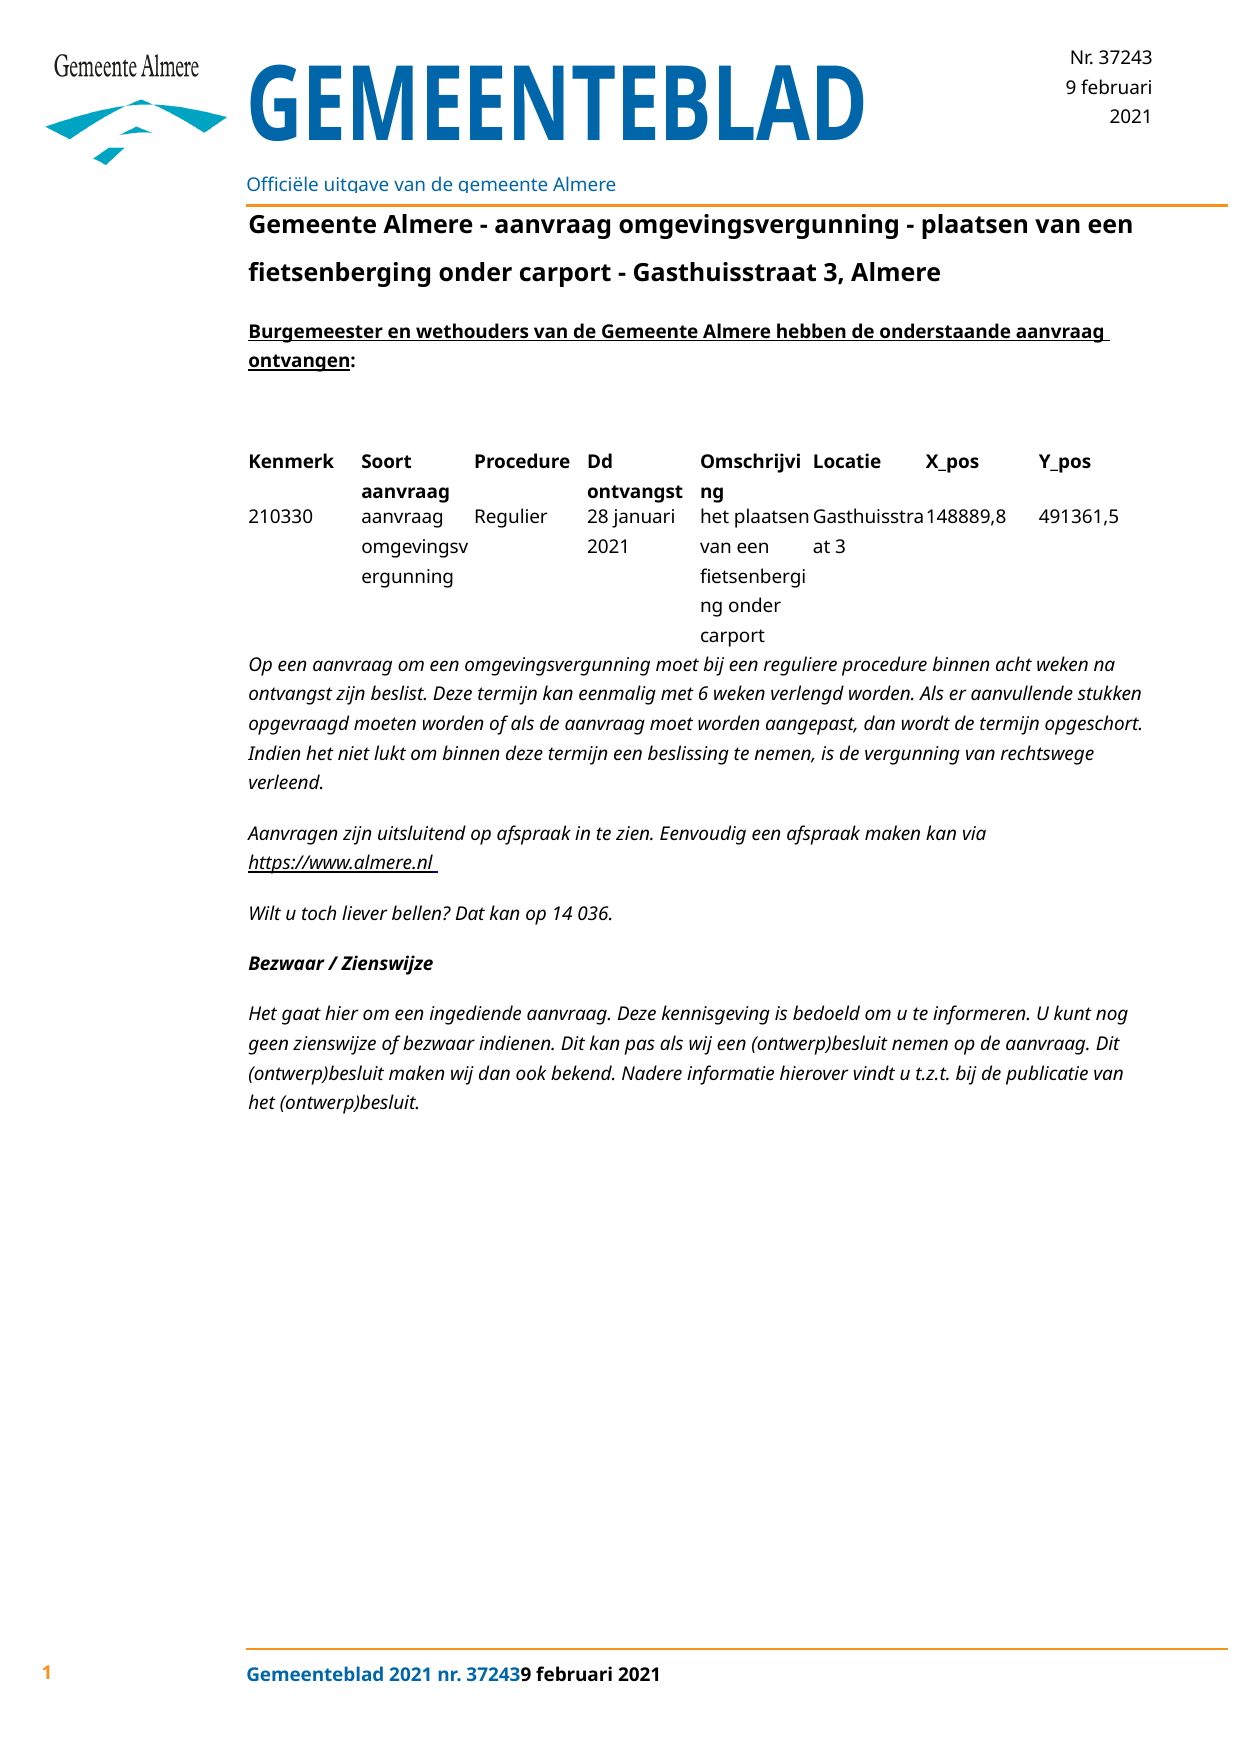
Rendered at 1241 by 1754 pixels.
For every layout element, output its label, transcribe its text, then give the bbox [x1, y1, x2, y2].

picture [41, 47, 231, 172]
table_cell Regulier [474, 504, 587, 648]
table_header Dd ontvangst [587, 449, 700, 504]
table_cell 210330 [248, 504, 361, 648]
table_header Soort aanvraag [361, 449, 474, 504]
table_cell Gasthuisstraat 3 [813, 504, 926, 648]
text Wilt u toch liever bellen? Dat kan op 14 036. [248, 900, 1152, 926]
table_cell het plaatsen van een fietsenberging onder carport [700, 504, 813, 648]
table_header Procedure [474, 449, 587, 504]
table_header Y_pos [1039, 449, 1152, 504]
text Op een aanvraag om een omgevingsvergunning moet bij een reguliere procedure binnen acht weken na ontvangst zijn beslist. Deze termijn kan eenmalig met 6 weken verlengd worden. Als er aanvullende stukken opgevraagd moeten worden of als de aanvraag moet worden aangepast, dan wordt de termijn opgeschort. Indien het niet lukt om binnen deze termijn een beslissing te nemen, is de vergunning van rechtswege verleend. [248, 651, 1152, 795]
text Gemeente Almere - aanvraag omgevingsvergunning - plaatsen van een fietsenberging onder carport - Gasthuisstraat 3, Almere [248, 207, 1152, 288]
text Aanvragen zijn uitsluitend op afspraak in te zien. Eenvoudig een afspraak maken kan via https://www.almere.nl [248, 820, 1152, 875]
table_header Omschrijving [700, 449, 813, 504]
text Burgemeester en wethouders van de Gemeente Almere hebben de onderstaande aanvraag ontvangen: [248, 318, 1152, 373]
table_cell aanvraag omgevingsvergunning [361, 504, 474, 648]
text Bezwaar / Zienswijze [248, 950, 1152, 976]
table_header X_pos [926, 449, 1038, 504]
table_cell 491361,5 [1039, 504, 1152, 648]
table_header Kenmerk [248, 449, 361, 504]
table_header Locatie [813, 449, 926, 504]
table_cell 28 januari 2021 [587, 504, 700, 648]
table_cell 148889,8 [926, 504, 1038, 648]
text Het gaat hier om een ingediende aanvraag. Deze kennisgeving is bedoeld om u te informeren. U kunt nog geen zienswijze of bezwaar indienen. Dit kan pas als wij een (ontwerp)besluit nemen op de aanvraag. Dit (ontwerp)besluit maken wij dan ook bekend. Nadere informatie hierover vindt u t.z.t. bij de publicatie van het (ontwerp)besluit. [248, 1001, 1152, 1115]
